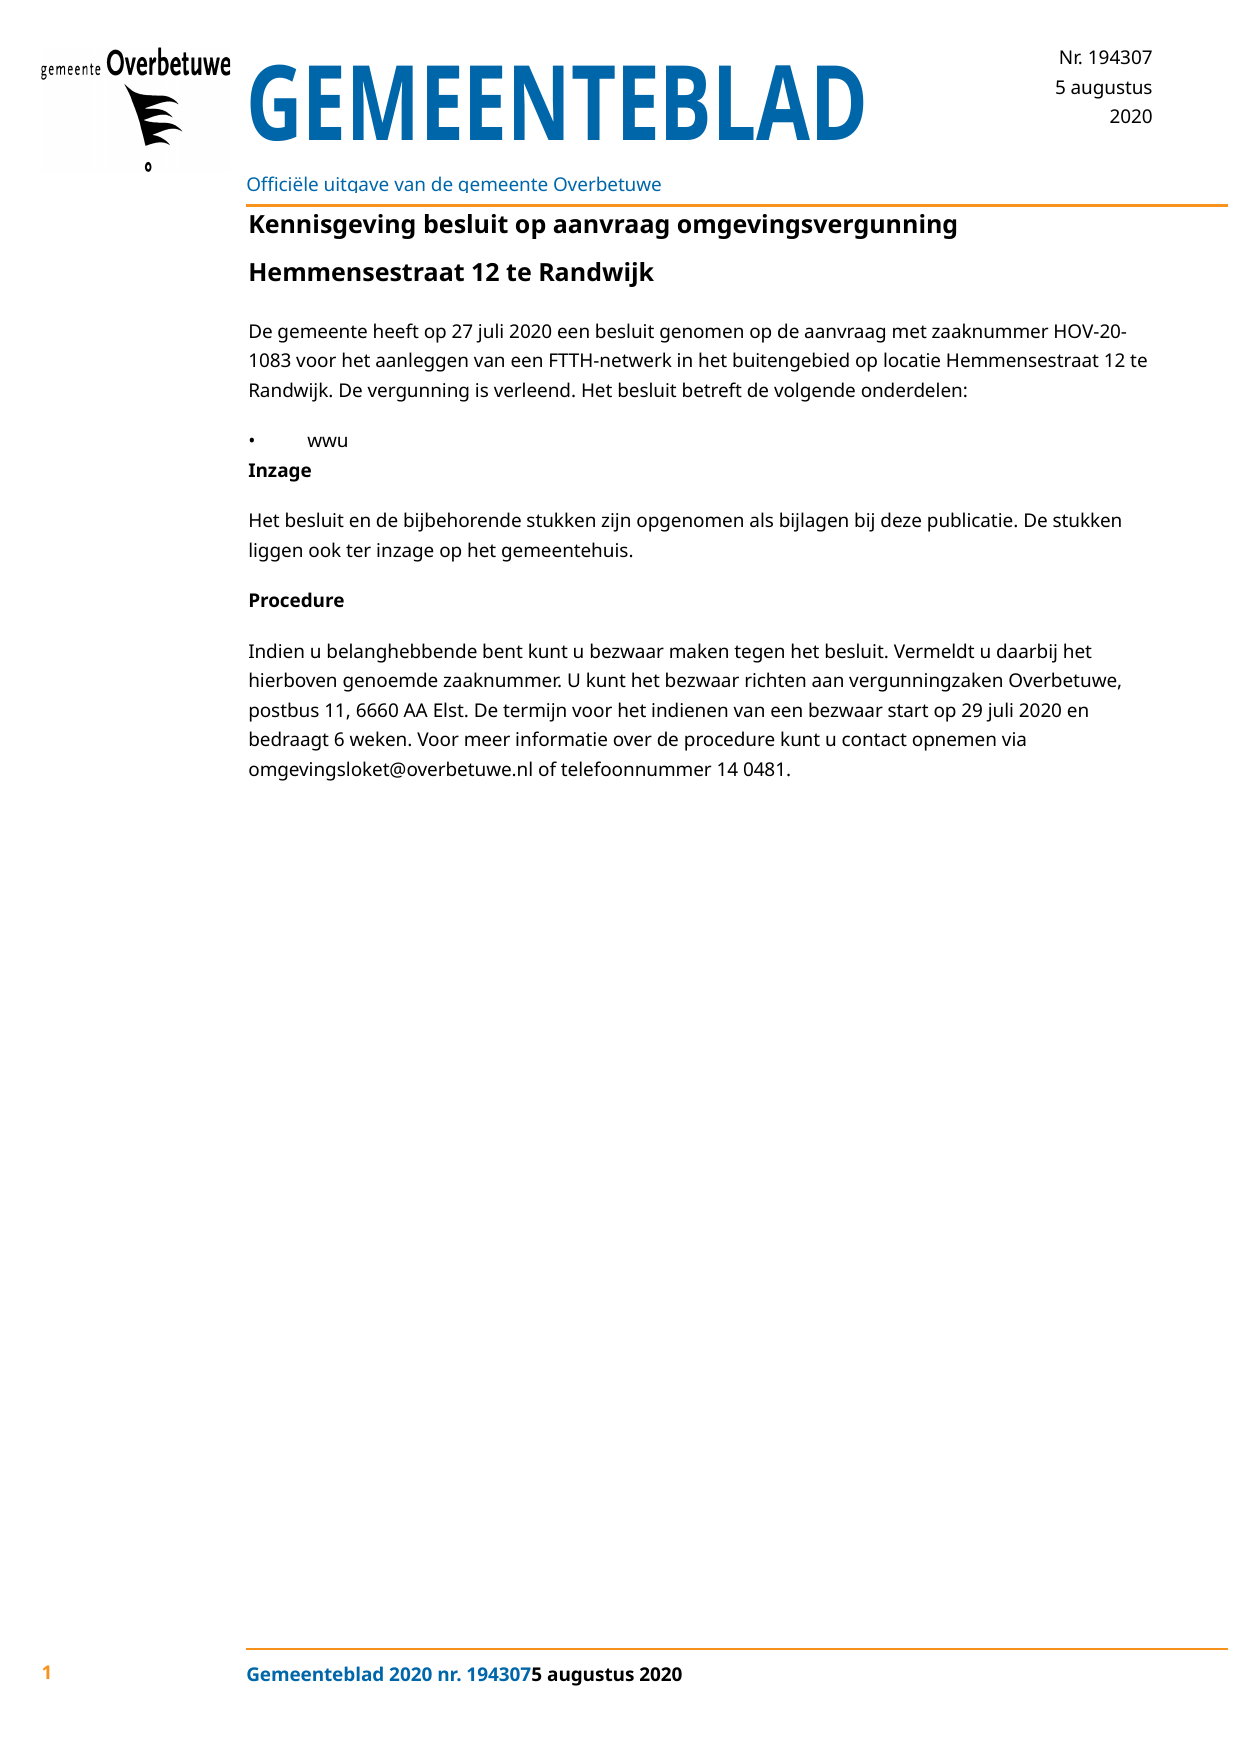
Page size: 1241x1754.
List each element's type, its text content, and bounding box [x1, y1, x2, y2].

picture [41, 47, 231, 172]
text Indien u belanghebbende bent kunt u bezwaar maken tegen het besluit. Vermeldt u daarbij het hierboven genoemde zaaknummer. U kunt het bezwaar richten aan vergunningzaken Overbetuwe, postbus 11, 6660 AA Elst. De termijn voor het indienen van een bezwaar start op 29 juli 2020 en bedraagt 6 weken. Voor meer informatie over de procedure kunt u contact opnemen via omgevingsloket@overbetuwe.nl of telefoonnummer 14 0481. [248, 638, 1152, 782]
list wwu [248, 427, 1152, 453]
text Het besluit en de bijbehorende stukken zijn opgenomen als bijlagen bij deze publicatie. De stukken liggen ook ter inzage op het gemeentehuis. [248, 507, 1152, 563]
text Kennisgeving besluit op aanvraag omgevingsvergunning Hemmensestraat 12 te Randwijk [248, 207, 1152, 288]
text Inzage [248, 457, 1152, 483]
text De gemeente heeft op 27 juli 2020 een besluit genomen op de aanvraag met zaaknummer HOV-20-1083 voor het aanleggen van een FTTH-netwerk in het buitengebied op locatie Hemmensestraat 12 te Randwijk. De vergunning is verleend. Het besluit betreft de volgende onderdelen: [248, 318, 1152, 403]
text Procedure [248, 587, 1152, 613]
